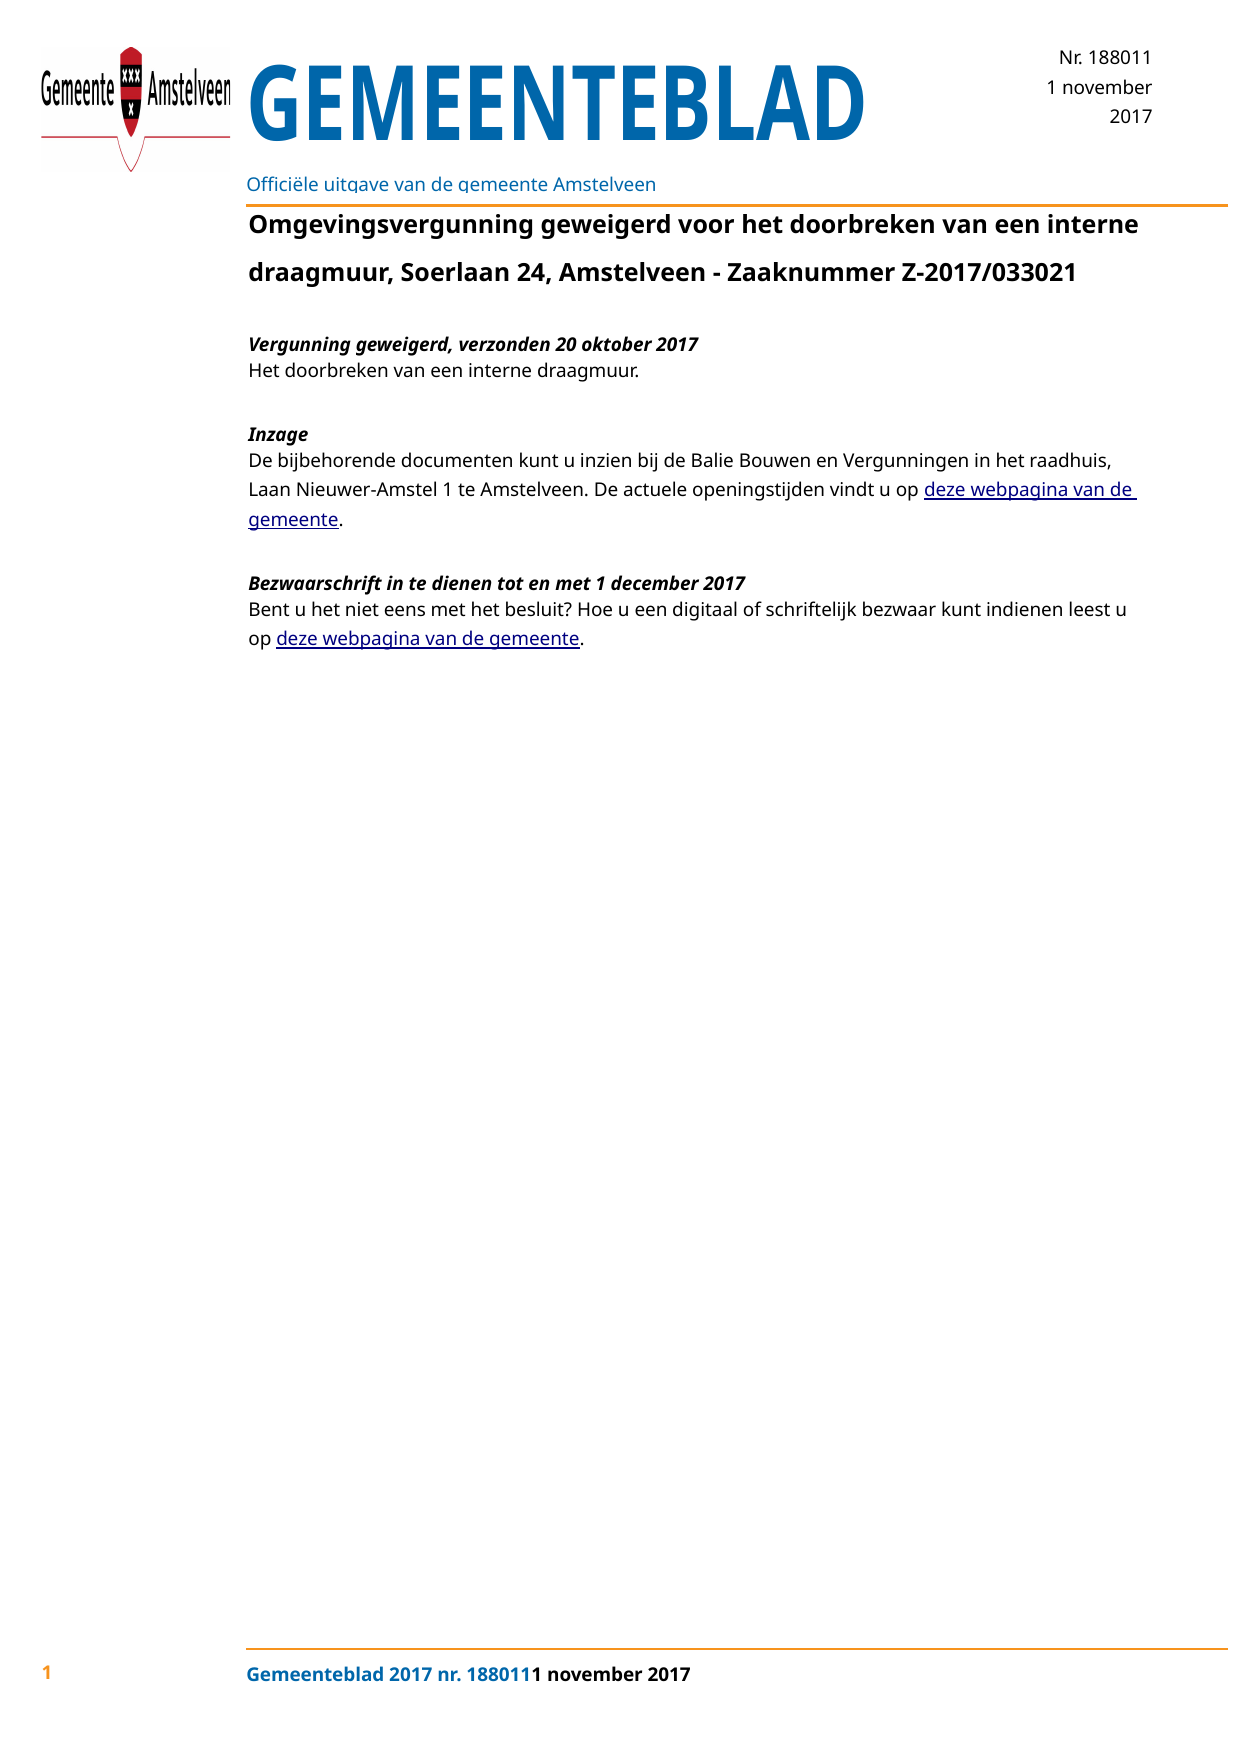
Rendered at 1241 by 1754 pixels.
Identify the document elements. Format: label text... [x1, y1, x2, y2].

text Bent u het niet eens met het besluit? Hoe u een digitaal of schriftelijk bezwaar kunt indienen leest u op deze webpagina van de gemeente. [248, 596, 1152, 651]
text Bezwaarschrift in te dienen tot en met 1 december 2017 [248, 570, 1152, 596]
text Inzage [248, 421, 1152, 447]
text Vergunning geweigerd, verzonden 20 oktober 2017 [248, 331, 1152, 357]
picture [41, 47, 231, 172]
text De bijbehorende documenten kunt u inzien bij de Balie Bouwen en Vergunningen in het raadhuis, Laan Nieuwer-Amstel 1 te Amstelveen. De actuele openingstijden vindt u op deze webpagina van de gemeente. [248, 447, 1152, 532]
text Omgevingsvergunning geweigerd voor het doorbreken van een interne draagmuur, Soerlaan 24, Amstelveen - Zaaknummer Z-2017/033021 [248, 207, 1152, 288]
text Het doorbreken van een interne draagmuur. [248, 357, 1152, 383]
